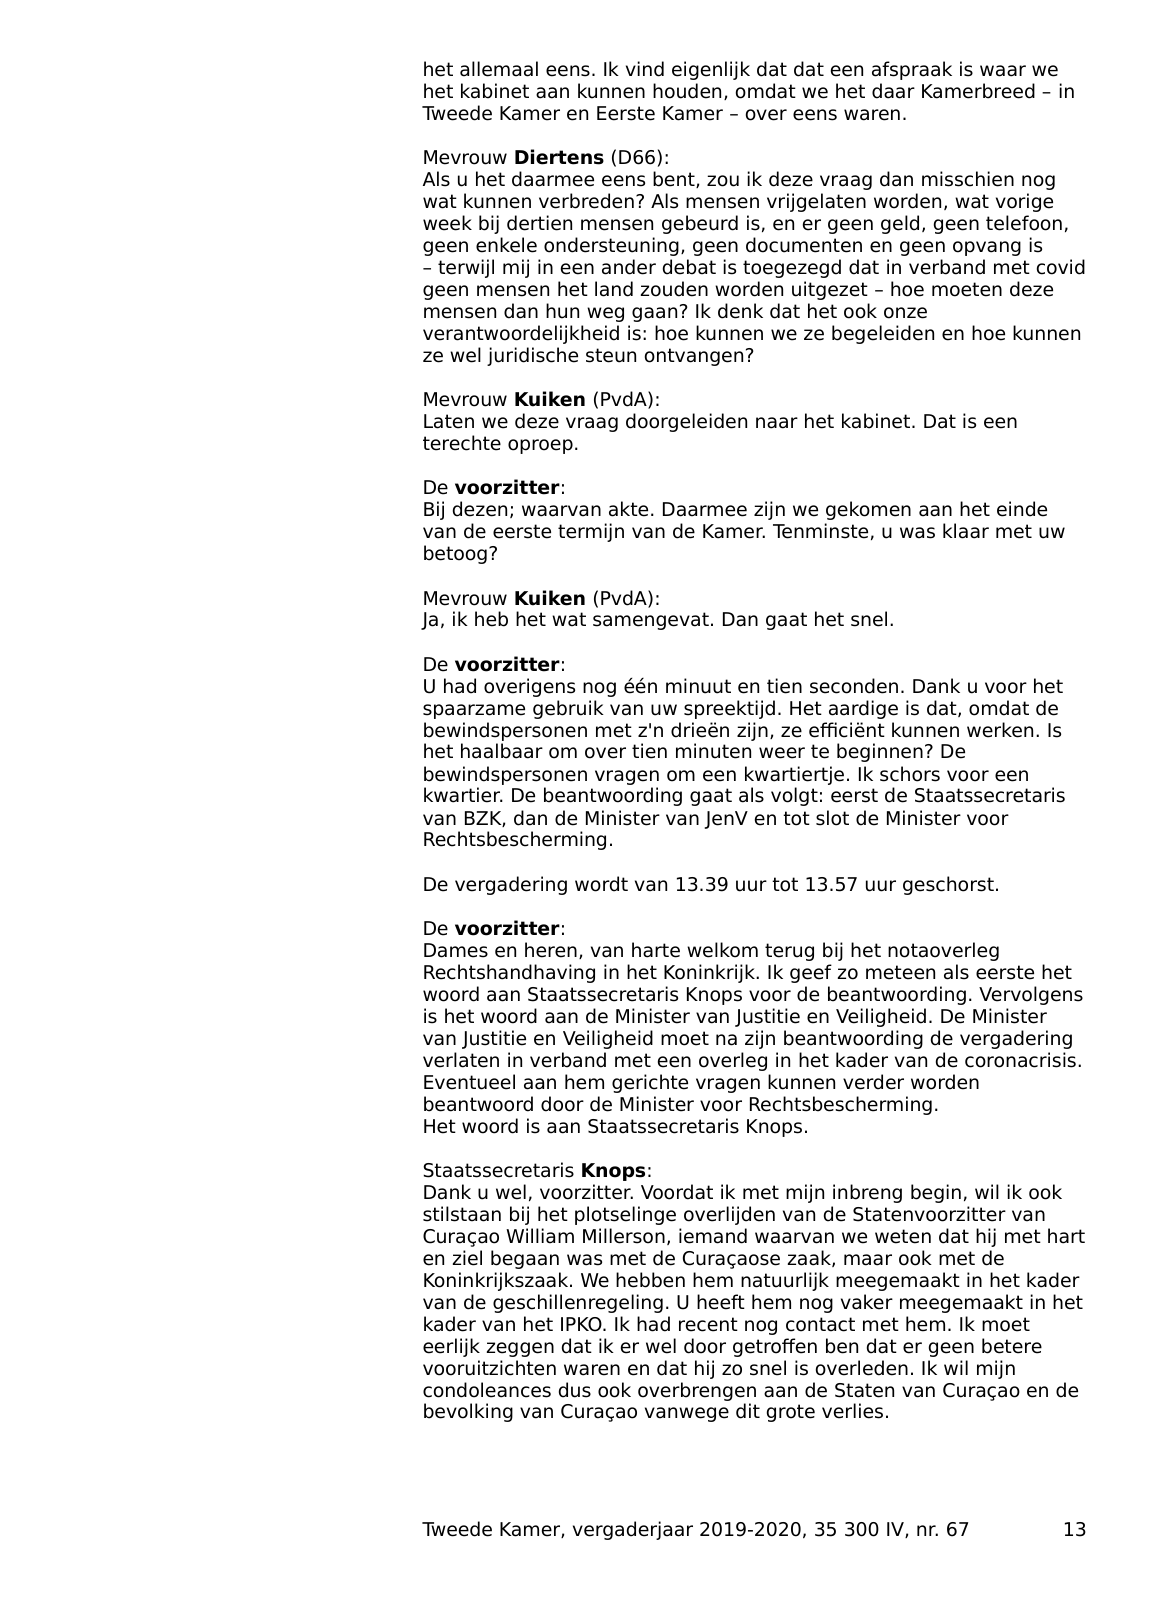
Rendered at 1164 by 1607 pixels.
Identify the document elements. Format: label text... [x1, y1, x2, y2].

text het allemaal eens. Ik vind eigenlijk dat dat een afspraak is waar we het kabinet aan kunnen houden, omdat we het daar Kamerbreed – in Tweede Kamer en Eerste Kamer – over eens waren. [422, 59, 1087, 125]
text Bij dezen; waarvan akte. Daarmee zijn we gekomen aan het einde van de eerste termijn van de Kamer. Tenminste, u was klaar met uw betoog? [422, 499, 1087, 565]
text Als u het daarmee eens bent, zou ik deze vraag dan misschien nog wat kunnen verbreden? Als mensen vrijgelaten worden, wat vorige week bij dertien mensen gebeurd is, en er geen geld, geen telefoon, geen enkele ondersteuning, geen documenten en geen opvang is – terwijl mij in een ander debat is toegezegd dat in verband met covid geen mensen het land zouden worden uitgezet – hoe moeten deze mensen dan hun weg gaan? Ik denk dat het ook onze verantwoordelijkheid is: hoe kunnen we ze begeleiden en hoe kunnen ze wel juridische steun ontvangen? [422, 169, 1087, 367]
text Mevrouw Kuiken (PvdA): [422, 389, 1087, 411]
text De vergadering wordt van 13.39 uur tot 13.57 uur geschorst. [422, 873, 1087, 896]
text De voorzitter: [422, 653, 1087, 676]
text De voorzitter: [422, 918, 1087, 940]
text Dank u wel, voorzitter. Voordat ik met mijn inbreng begin, wil ik ook stilstaan bij het plotselinge overlijden van de Statenvoorzitter van Curaçao William Millerson, iemand waarvan we weten dat hij met hart en ziel begaan was met de Curaçaose zaak, maar ook met de Koninkrijkszaak. We hebben hem natuurlijk meegemaakt in het kader van de geschillenregeling. U heeft hem nog vaker meegemaakt in het kader van het IPKO. Ik had recent nog contact met hem. Ik moet eerlijk zeggen dat ik er wel door getroffen ben dat er geen betere vooruitzichten waren en dat hij zo snel is overleden. Ik wil mijn condoleances dus ook overbrengen aan de Staten van Curaçao en de bevolking van Curaçao vanwege dit grote verlies. [422, 1182, 1087, 1423]
text Staatssecretaris Knops: [422, 1160, 1087, 1182]
text Het woord is aan Staatssecretaris Knops. [422, 1116, 1087, 1137]
text Mevrouw Kuiken (PvdA): [422, 587, 1087, 609]
text Dames en heren, van harte welkom terug bij het notaoverleg Rechtshandhaving in het Koninkrijk. Ik geef zo meteen als eerste het woord aan Staatssecretaris Knops voor de beantwoording. Vervolgens is het woord aan de Minister van Justitie en Veiligheid. De Minister van Justitie en Veiligheid moet na zijn beantwoording de vergadering verlaten in verband met een overleg in het kader van de coronacrisis. Eventueel aan hem gerichte vragen kunnen verder worden beantwoord door de Minister voor Rechtsbescherming. [422, 940, 1087, 1116]
text Mevrouw Diertens (D66): [422, 147, 1087, 169]
text Ja, ik heb het wat samengevat. Dan gaat het snel. [422, 609, 1087, 631]
text U had overigens nog één minuut en tien seconden. Dank u voor het spaarzame gebruik van uw spreektijd. Het aardige is dat, omdat de bewindspersonen met z'n drieën zijn, ze efficiënt kunnen werken. Is het haalbaar om over tien minuten weer te beginnen? De bewindspersonen vragen om een kwartiertje. Ik schors voor een kwartier. De beantwoording gaat als volgt: eerst de Staatssecretaris van BZK, dan de Minister van JenV en tot slot de Minister voor Rechtsbescherming. [422, 676, 1087, 851]
text Laten we deze vraag doorgeleiden naar het kabinet. Dat is een terechte oproep. [422, 411, 1087, 455]
text De voorzitter: [422, 477, 1087, 499]
